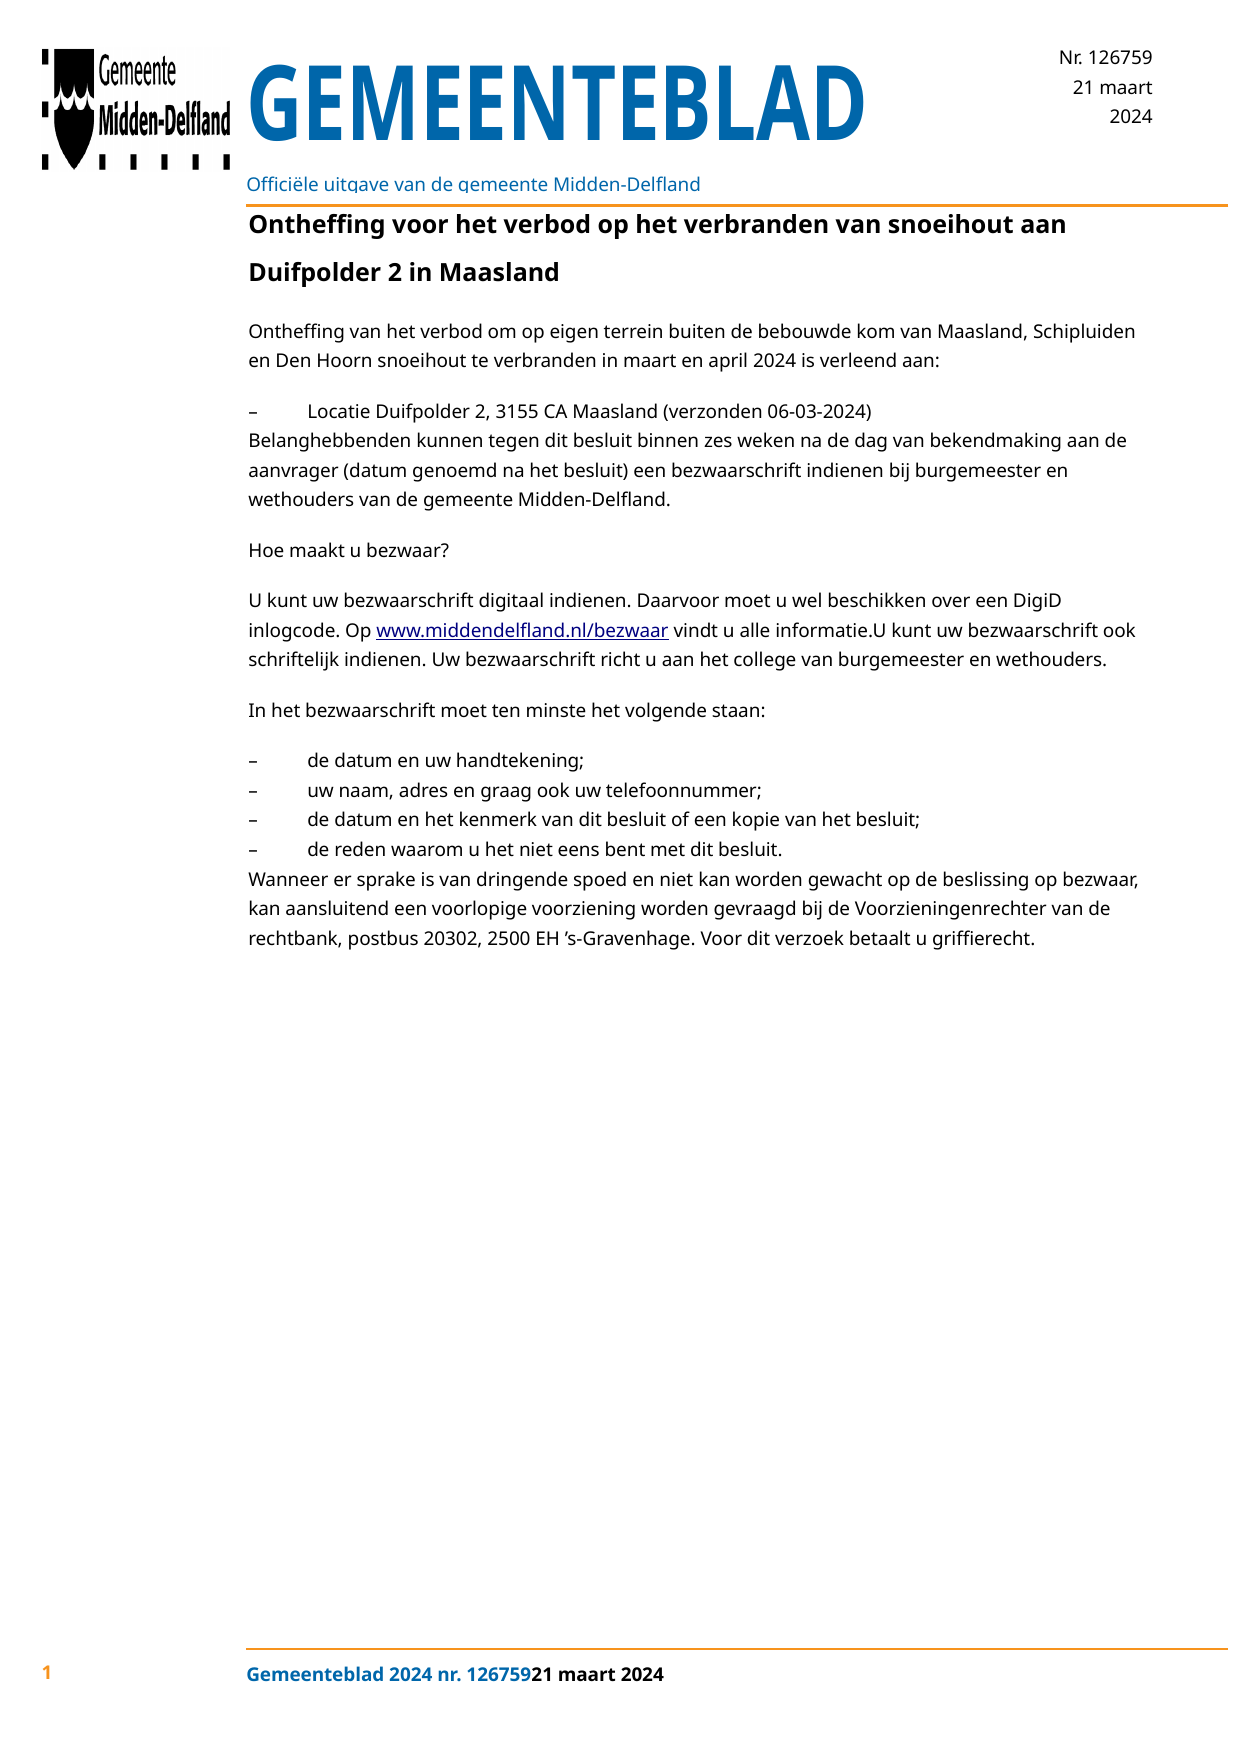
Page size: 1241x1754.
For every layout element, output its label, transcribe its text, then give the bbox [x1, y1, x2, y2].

list uw naam, adres en graag ook uw telefoonnummer; [248, 777, 1152, 803]
text In het bezwaarschrift moet ten minste het volgende staan: [248, 697, 1152, 723]
list de datum en het kenmerk van dit besluit of een kopie van het besluit; [248, 807, 1152, 832]
list de datum en uw handtekening; [248, 747, 1152, 773]
text Hoe maakt u bezwaar? [248, 537, 1152, 563]
list Locatie Duifpolder 2, 3155 CA Maasland (verzonden 06-03-2024) [248, 398, 1152, 424]
text ​Wanneer er sprake is van dringende spoed en niet kan worden gewacht op de beslissing op bezwaar, kan aansluitend een voorlopige voorziening worden gevraagd bij de Voorzieningenrechter van de rechtbank, postbus 20302, 2500 EH ’s-Gravenhage. Voor dit verzoek betaalt u griffierecht. [248, 866, 1152, 951]
text Ontheffing van het verbod om op eigen terrein buiten de bebouwde kom van Maasland, Schipluiden en Den Hoorn snoeihout te verbranden in maart en april 2024 is verleend aan: [248, 318, 1152, 373]
text U kunt uw bezwaarschrift digitaal indienen. Daarvoor moet u wel beschikken over een DigiD inlogcode. Op www.middendelfland.nl/bezwaar vindt u alle informatie.U kunt uw bezwaarschrift ook schriftelijk indienen. Uw bezwaarschrift richt u aan het college van burgemeester en wethouders. [248, 587, 1152, 672]
text Belanghebbenden kunnen tegen dit besluit binnen zes weken na de dag van bekendmaking aan de aanvrager (datum genoemd na het besluit) een bezwaarschrift indienen bij burgemeester en wethouders van de gemeente Midden-Delfland. [248, 427, 1152, 512]
text Ontheffing voor het verbod op het verbranden van snoeihout aan Duifpolder 2 in Maasland [248, 207, 1152, 288]
list de reden waarom u het niet eens bent met dit besluit. [248, 836, 1152, 862]
picture [41, 47, 231, 172]
